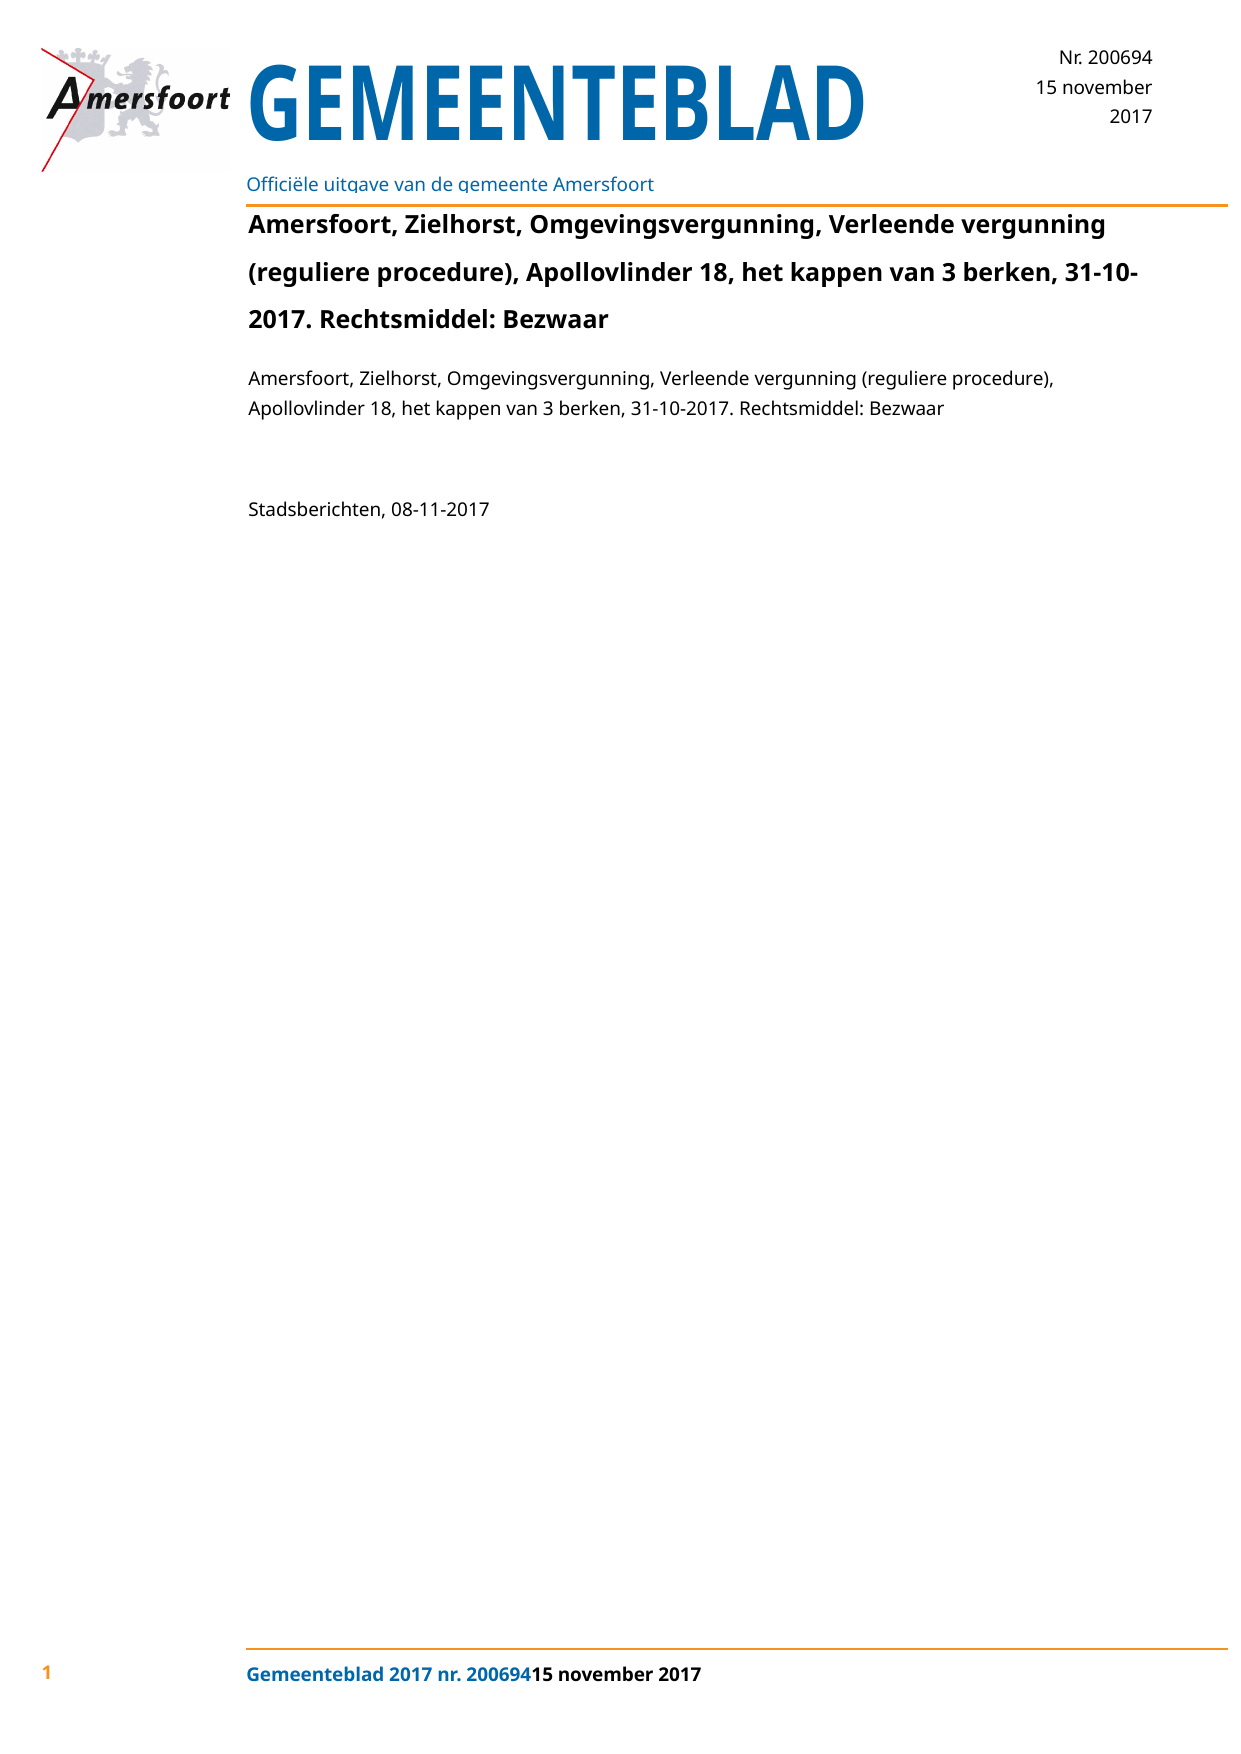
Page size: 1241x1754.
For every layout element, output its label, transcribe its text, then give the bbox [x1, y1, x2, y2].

text Amersfoort, Zielhorst, Omgevingsvergunning, Verleende vergunning (reguliere procedure), Apollovlinder 18, het kappen van 3 berken, 31-10-2017. Rechtsmiddel: Bezwaar [248, 366, 1152, 421]
text Stadsberichten, 08-11-2017 [248, 496, 1152, 522]
picture [41, 47, 231, 172]
text Amersfoort, Zielhorst, Omgevingsvergunning, Verleende vergunning (reguliere procedure), Apollovlinder 18, het kappen van 3 berken, 31-10-2017. Rechtsmiddel: Bezwaar [248, 207, 1152, 336]
